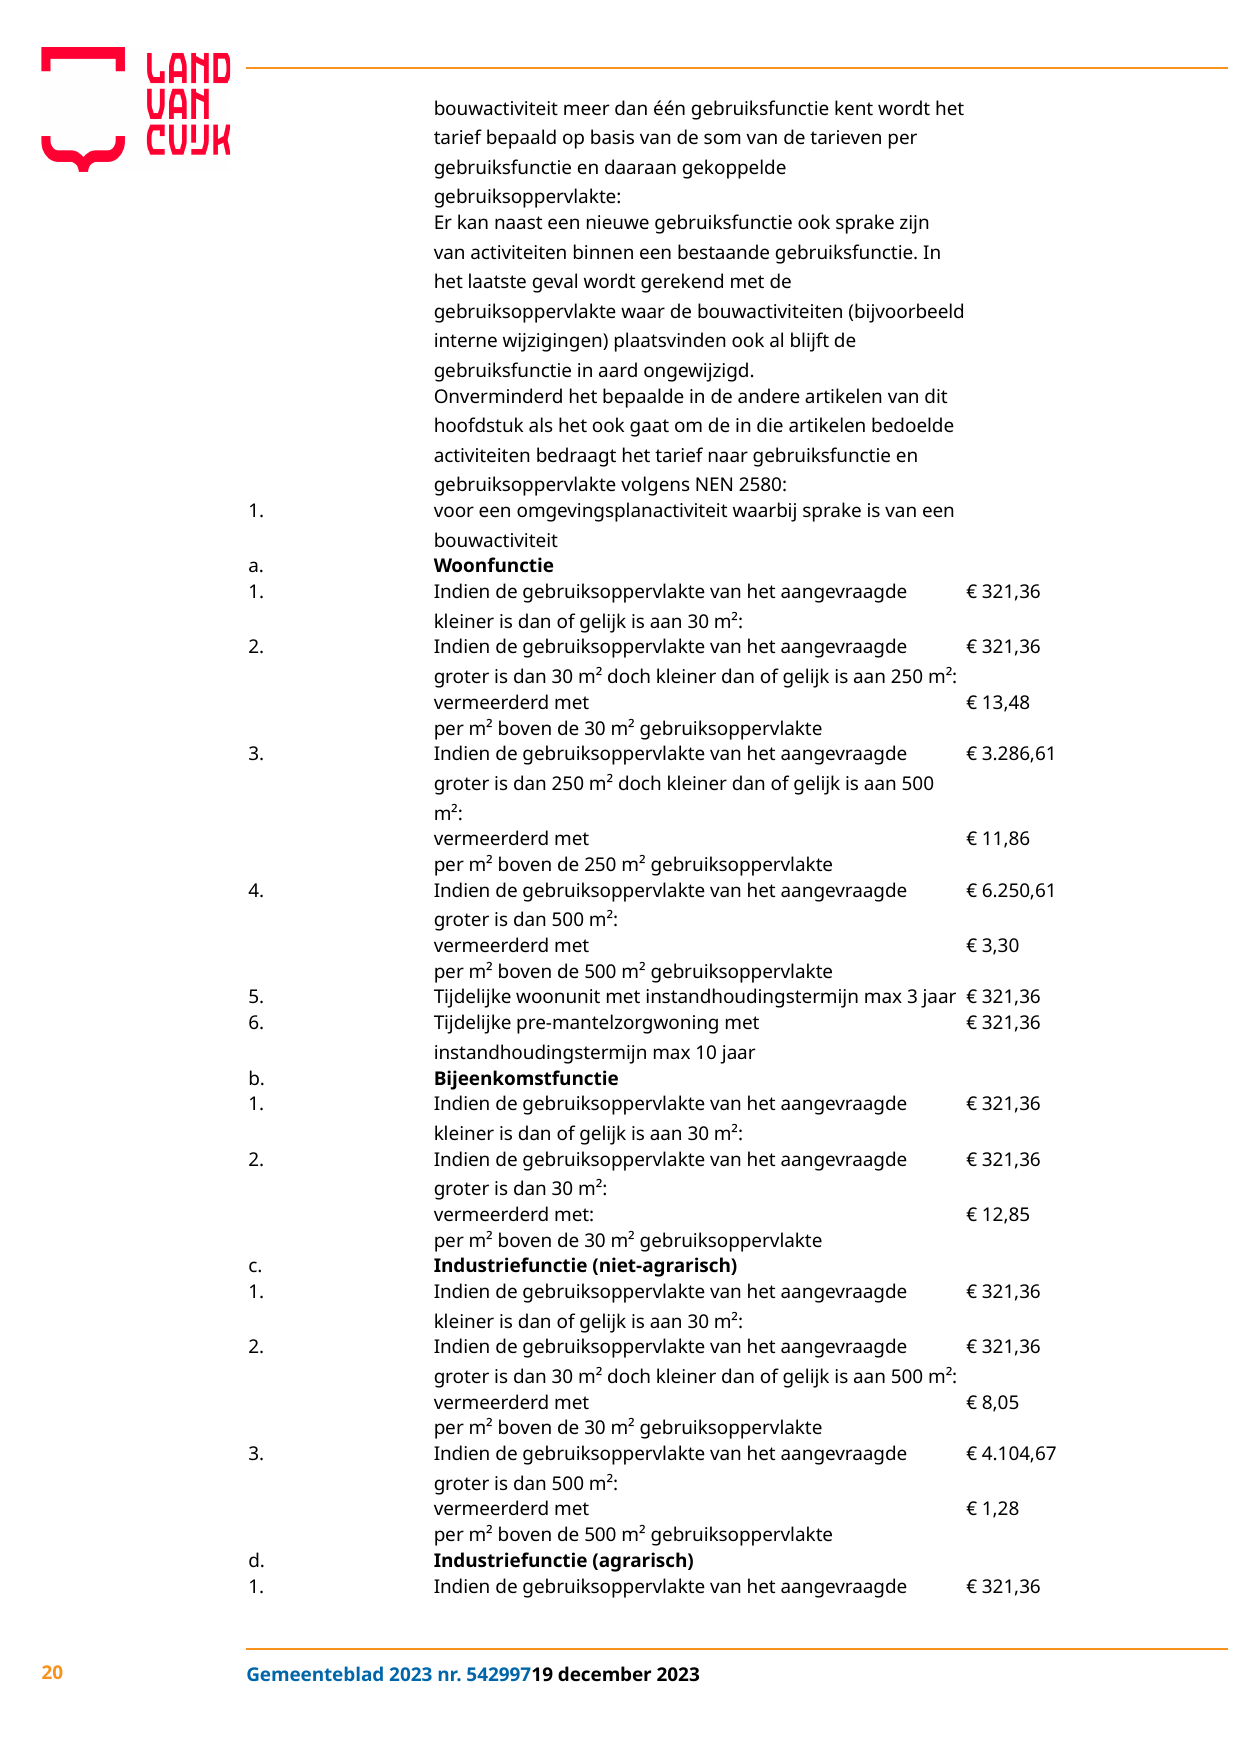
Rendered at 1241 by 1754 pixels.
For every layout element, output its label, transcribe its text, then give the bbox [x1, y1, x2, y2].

table_cell € 6.250,61 [966, 877, 1152, 932]
table_cell Woonfunctie [434, 553, 966, 578]
table_cell c. [248, 1253, 433, 1278]
table_cell € 321,36 [966, 579, 1152, 634]
table_cell [248, 825, 433, 851]
table_cell Onverminderd het bepaalde in de andere artikelen van dit hoofdstuk als het ook gaat om de in die artikelen bedoelde activiteiten bedraagt het tarief naar gebruiksfunctie en gebruiksoppervlakte volgens NEN 2580: [434, 383, 966, 497]
table_cell per m² boven de 30 m² gebruiksoppervlakte [434, 1227, 966, 1252]
table_cell [248, 1389, 433, 1414]
picture [41, 47, 231, 172]
table_cell 6. [248, 1009, 433, 1065]
table_cell 2. [248, 1334, 433, 1389]
table_cell 1. [248, 579, 433, 634]
table_cell [966, 1547, 1152, 1573]
table_cell [966, 1521, 1152, 1547]
table_cell [248, 95, 433, 209]
table_cell Indien de gebruiksoppervlakte van het aangevraagde kleiner is dan of gelijk is aan 30 m²: [434, 1278, 966, 1333]
table_cell bouwactiviteit meer dan één gebruiksfunctie kent wordt het tarief bepaald op basis van de som van de tarieven per gebruiksfunctie en daaraan gekoppelde gebruiksoppervlakte: [434, 95, 966, 209]
table_cell vermeerderd met [434, 1496, 966, 1521]
table_cell per m² boven de 500 m² gebruiksoppervlakte [434, 1521, 966, 1547]
table_cell € 321,36 [966, 1334, 1152, 1389]
table_cell 2. [248, 634, 433, 689]
table_cell € 1,28 [966, 1496, 1152, 1521]
table_cell 1. [248, 1573, 433, 1598]
table_cell [966, 1415, 1152, 1440]
table_cell per m² boven de 250 m² gebruiksoppervlakte [434, 851, 966, 877]
table_cell vermeerderd met [434, 689, 966, 715]
table_cell Indien de gebruiksoppervlakte van het aangevraagde kleiner is dan of gelijk is aan 30 m²: [434, 579, 966, 634]
table_cell [966, 851, 1152, 877]
table_cell € 321,36 [966, 984, 1152, 1009]
table_cell [248, 932, 433, 958]
table_cell € 11,86 [966, 825, 1152, 851]
table_cell voor een omgevingsplanactiviteit waarbij sprake is van een bouwactiviteit [434, 498, 966, 553]
table_cell Indien de gebruiksoppervlakte van het aangevraagde kleiner is dan of gelijk is aan 30 m²: [434, 1090, 966, 1146]
table_cell € 8,05 [966, 1389, 1152, 1414]
table_cell € 3,30 [966, 932, 1152, 958]
table_cell 5. [248, 984, 433, 1009]
table_cell 4. [248, 877, 433, 932]
table_cell [966, 1227, 1152, 1252]
table_cell [248, 689, 433, 715]
table_cell per m² boven de 30 m² gebruiksoppervlakte [434, 715, 966, 741]
table_cell per m² boven de 500 m² gebruiksoppervlakte [434, 958, 966, 984]
table_cell 3. [248, 1440, 433, 1496]
table_cell Indien de gebruiksoppervlakte van het aangevraagde groter is dan 30 m² doch kleiner dan of gelijk is aan 250 m²: [434, 634, 966, 689]
table_cell 3. [248, 741, 433, 825]
table_cell Tijdelijke woonunit met instandhoudingstermijn max 3 jaar [434, 984, 966, 1009]
table_cell vermeerderd met [434, 932, 966, 958]
table_cell Indien de gebruiksoppervlakte van het aangevraagde groter is dan 500 m²: [434, 1440, 966, 1496]
table_cell [248, 1201, 433, 1227]
table_cell 1. [248, 1090, 433, 1146]
table_cell per m² boven de 30 m² gebruiksoppervlakte [434, 1415, 966, 1440]
table_cell 1. [248, 1278, 433, 1333]
table_cell € 12,85 [966, 1201, 1152, 1227]
table_cell € 321,36 [966, 1278, 1152, 1333]
table_cell a. [248, 553, 433, 578]
table_cell [248, 1496, 433, 1521]
table_cell [248, 851, 433, 877]
table_cell Indien de gebruiksoppervlakte van het aangevraagde groter is dan 30 m²: [434, 1146, 966, 1201]
table_cell Industriefunctie (agrarisch) [434, 1547, 966, 1573]
table_cell [966, 1065, 1152, 1090]
table_cell € 321,36 [966, 634, 1152, 689]
table_cell [248, 958, 433, 984]
table_cell Industriefunctie (niet-agrarisch) [434, 1253, 966, 1278]
table_cell vermeerderd met: [434, 1201, 966, 1227]
table_cell Tijdelijke pre-mantelzorgwoning met instandhoudingstermijn max 10 jaar [434, 1009, 966, 1065]
table_cell [966, 498, 1152, 553]
table_cell Er kan naast een nieuwe gebruiksfunctie ook sprake zijn van activiteiten binnen een bestaande gebruiksfunctie. In het laatste geval wordt gerekend met de gebruiksoppervlakte waar de bouwactiviteiten (bijvoorbeeld interne wijzigingen) plaatsvinden ook al blijft de gebruiksfunctie in aard ongewijzigd. [434, 209, 966, 383]
table_cell [248, 383, 433, 497]
table_cell € 321,36 [966, 1090, 1152, 1146]
table_cell b. [248, 1065, 433, 1090]
table_cell 1. [248, 498, 433, 553]
table_cell [248, 1227, 433, 1252]
table_cell [248, 715, 433, 741]
table_cell Indien de gebruiksoppervlakte van het aangevraagde [434, 1573, 966, 1598]
table_cell [248, 1521, 433, 1547]
table_cell € 321,36 [966, 1573, 1152, 1598]
table_cell € 321,36 [966, 1009, 1152, 1065]
table_cell € 4.104,67 [966, 1440, 1152, 1496]
table_cell Indien de gebruiksoppervlakte van het aangevraagde groter is dan 500 m²: [434, 877, 966, 932]
table_cell [248, 1415, 433, 1440]
table_cell [248, 209, 433, 383]
table_cell [966, 95, 1152, 209]
table_cell € 13,48 [966, 689, 1152, 715]
table_cell € 3.286,61 [966, 741, 1152, 825]
table_cell d. [248, 1547, 433, 1573]
table_cell vermeerderd met [434, 1389, 966, 1414]
table_cell [966, 209, 1152, 383]
table_cell € 321,36 [966, 1146, 1152, 1201]
table_cell vermeerderd met [434, 825, 966, 851]
table_cell Bijeenkomstfunctie [434, 1065, 966, 1090]
table_cell [966, 383, 1152, 497]
table_cell [966, 715, 1152, 741]
table_cell [966, 553, 1152, 578]
table_cell Indien de gebruiksoppervlakte van het aangevraagde groter is dan 30 m² doch kleiner dan of gelijk is aan 500 m²: [434, 1334, 966, 1389]
table_cell 2. [248, 1146, 433, 1201]
table_cell Indien de gebruiksoppervlakte van het aangevraagde groter is dan 250 m² doch kleiner dan of gelijk is aan 500 m²: [434, 741, 966, 825]
table_cell [966, 958, 1152, 984]
table_cell [966, 1253, 1152, 1278]
